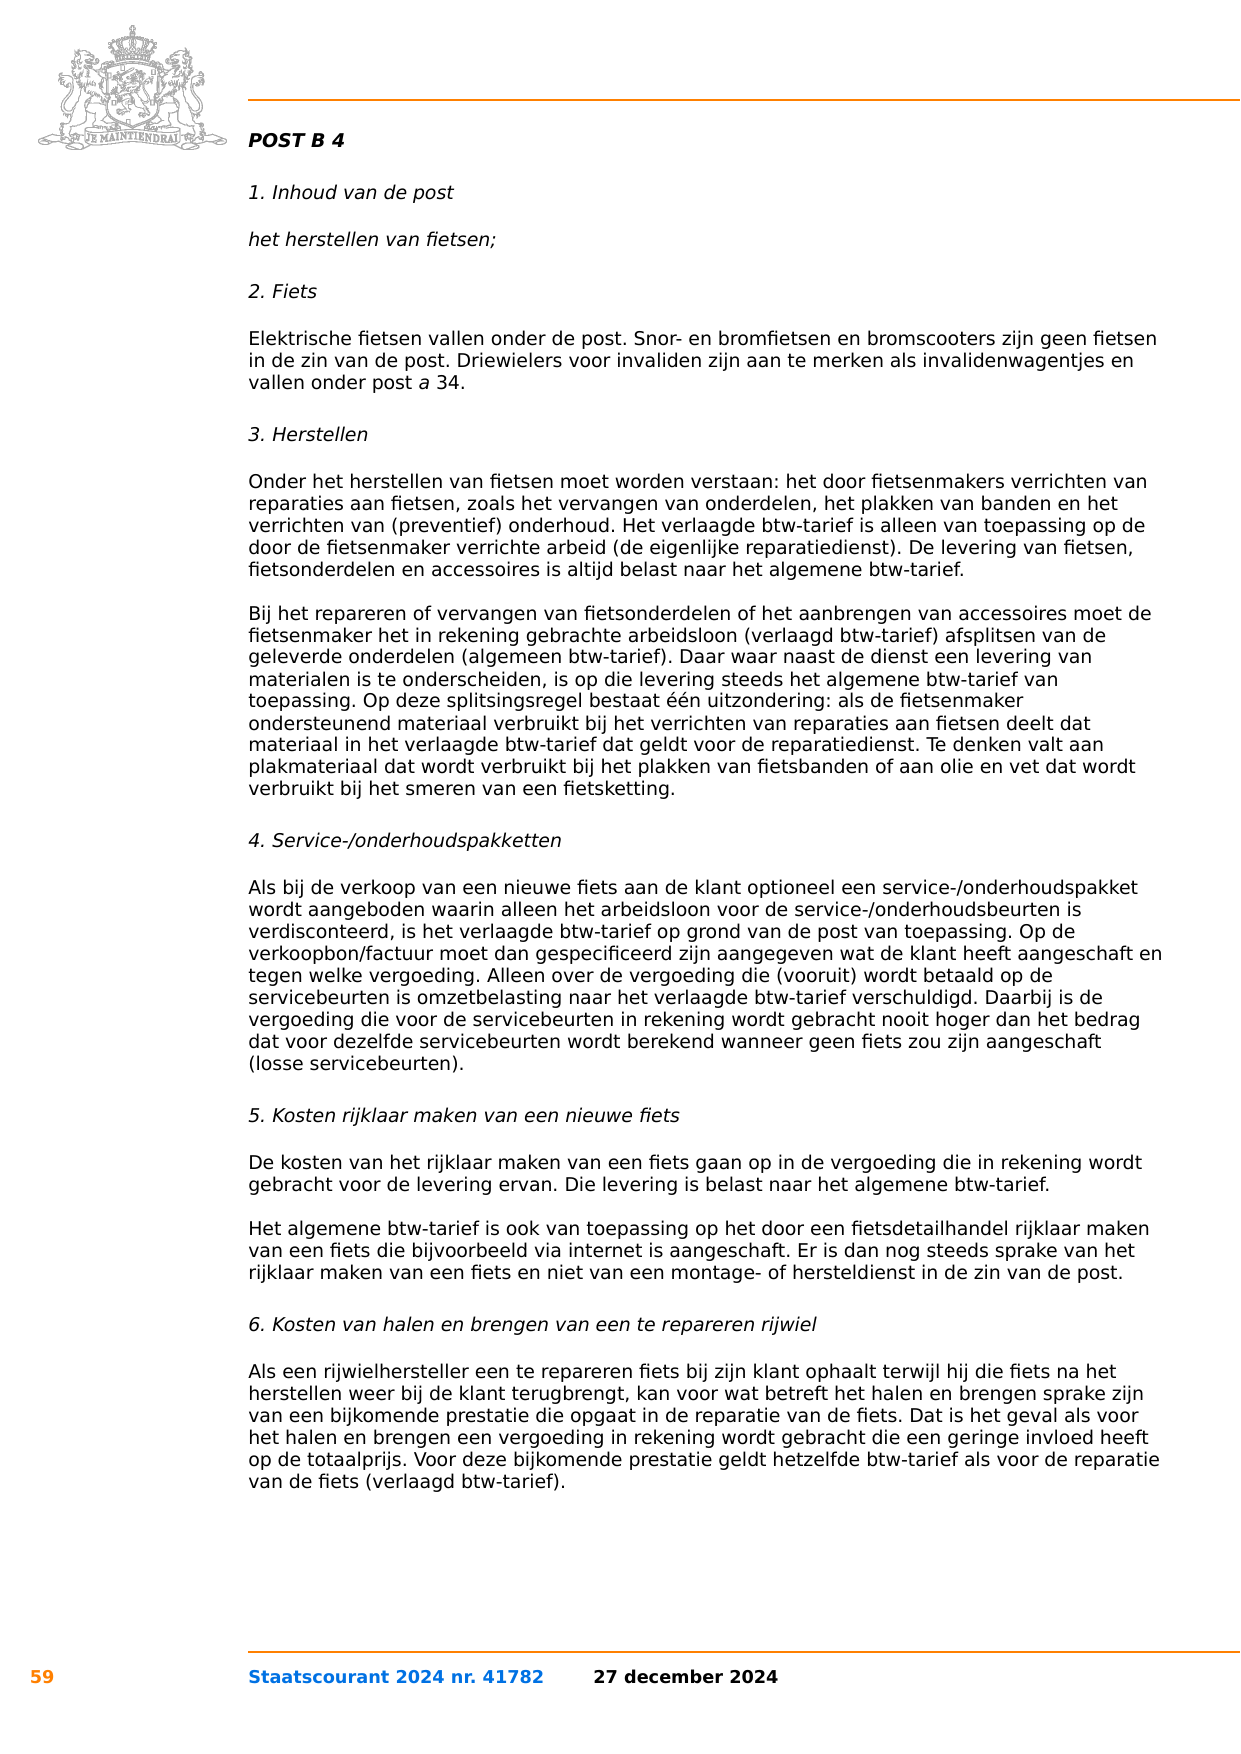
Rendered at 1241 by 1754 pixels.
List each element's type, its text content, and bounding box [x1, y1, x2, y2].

subtitle 1. Inhoud van de post [248, 182, 1163, 204]
text Het algemene btw-tarief is ook van toepassing op het door een fietsdetailhandel rijklaar maken van een fiets die bijvoorbeeld via internet is aangeschaft. Er is dan nog steeds sprake van het rijklaar maken van een fiets en niet van een montage- of hersteldienst in de zin van de post. [248, 1218, 1163, 1284]
subtitle 5. Kosten rijklaar maken van een nieuwe fiets [248, 1105, 1163, 1127]
subtitle 4. Service-/onderhoudspakketten [248, 830, 1163, 852]
subtitle 6. Kosten van halen en brengen van een te repareren rijwiel [248, 1314, 1163, 1336]
text het herstellen van fietsen; [248, 229, 1163, 251]
subtitle POST B 4 [248, 130, 1163, 152]
text Als bij de verkoop van een nieuwe fiets aan de klant optioneel een service-/onderhoudspakket wordt aangeboden waarin alleen het arbeidsloon voor de service-/onderhoudsbeurten is verdisconteerd, is het verlaagde btw-tarief op grond van de post van toepassing. Op de verkoopbon/factuur moet dan gespecificeerd zijn aangegeven wat de klant heeft aangeschaft en tegen welke vergoeding. Alleen over de vergoeding die (vooruit) wordt betaald op de servicebeurten is omzetbelasting naar het verlaagde btw-tarief verschuldigd. Daarbij is de vergoeding die voor de servicebeurten in rekening wordt gebracht nooit hoger dan het bedrag dat voor dezelfde servicebeurten wordt berekend wanneer geen fiets zou zijn aangeschaft (losse servicebeurten). [248, 877, 1163, 1075]
text Onder het herstellen van fietsen moet worden verstaan: het door fietsenmakers verrichten van reparaties aan fietsen, zoals het vervangen van onderdelen, het plakken van banden en het verrichten van (preventief) onderhoud. Het verlaagde btw-tarief is alleen van toepassing op de door de fietsenmaker verrichte arbeid (de eigenlijke reparatiedienst). De levering van fietsen, fietsonderdelen en accessoires is altijd belast naar het algemene btw-tarief. [248, 471, 1163, 581]
text Als een rijwielhersteller een te repareren fiets bij zijn klant ophaalt terwijl hij die fiets na het herstellen weer bij de klant terugbrengt, kan voor wat betreft het halen en brengen sprake zijn van een bijkomende prestatie die opgaat in de reparatie van de fiets. Dat is het geval als voor het halen en brengen een vergoeding in rekening wordt gebracht die een geringe invloed heeft op de totaalprijs. Voor deze bijkomende prestatie geldt hetzelfde btw-tarief als voor de reparatie van de fiets (verlaagd btw-tarief). [248, 1361, 1163, 1493]
subtitle 2. Fiets [248, 281, 1163, 303]
text Bij het repareren of vervangen van fietsonderdelen of het aanbrengen van accessoires moet de fietsenmaker het in rekening gebrachte arbeidsloon (verlaagd btw-tarief) afsplitsen van de geleverde onderdelen (algemeen btw-tarief). Daar waar naast de dienst een levering van materialen is te onderscheiden, is op die levering steeds het algemene btw-tarief van toepassing. Op deze splitsingsregel bestaat één uitzondering: als de fietsenmaker ondersteunend materiaal verbruikt bij het verrichten van reparaties aan fietsen deelt dat materiaal in het verlaagde btw-tarief dat geldt voor de reparatiedienst. Te denken valt aan plakmateriaal dat wordt verbruikt bij het plakken van fietsbanden of aan olie en vet dat wordt verbruikt bij het smeren van een fietsketting. [248, 602, 1163, 800]
text De kosten van het rijklaar maken van een fiets gaan op in de vergoeding die in rekening wordt gebracht voor de levering ervan. Die levering is belast naar het algemene btw-tarief. [248, 1152, 1163, 1196]
text Elektrische fietsen vallen onder de post. Snor- en bromfietsen en bromscooters zijn geen fietsen in de zin van de post. Driewielers voor invaliden zijn aan te merken als invalidenwagentjes en vallen onder post a 34. [248, 328, 1163, 394]
picture [38, 25, 227, 150]
subtitle 3. Herstellen [248, 424, 1163, 446]
